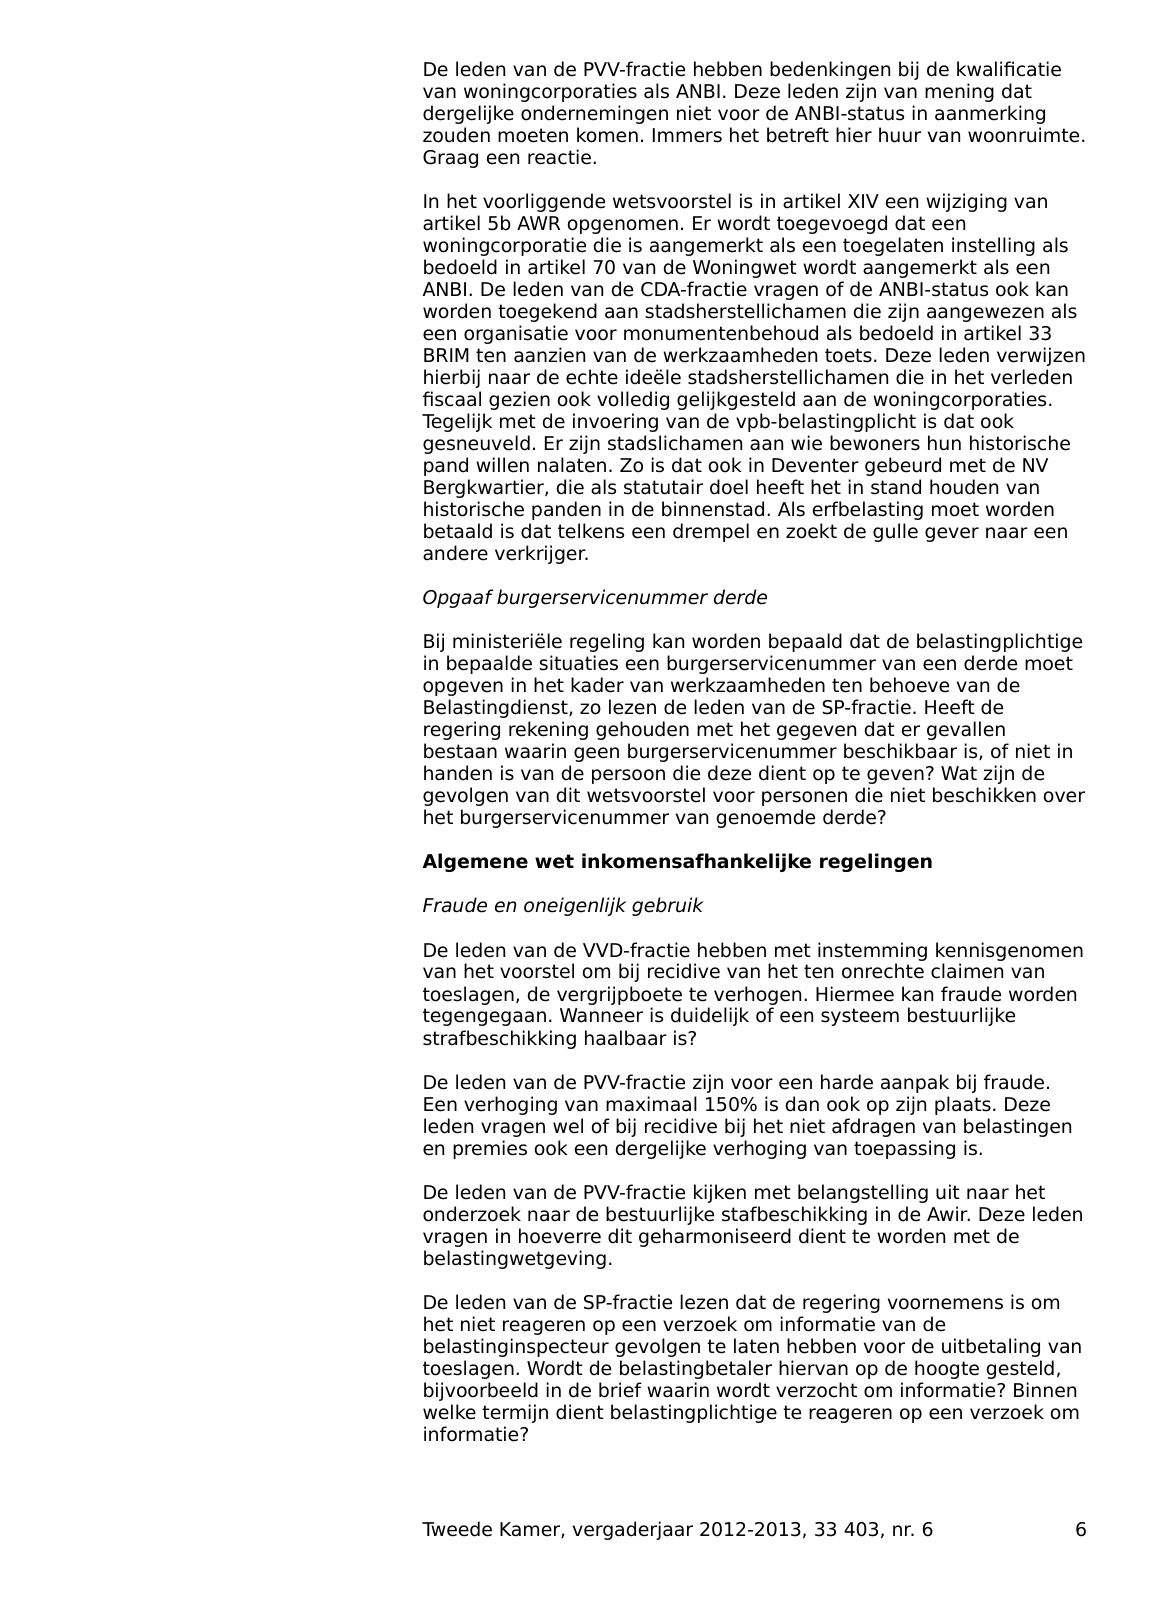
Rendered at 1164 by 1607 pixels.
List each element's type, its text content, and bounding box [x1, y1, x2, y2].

text Bij ministeriële regeling kan worden bepaald dat de belastingplichtige in bepaalde situaties een burgerservicenummer van een derde moet opgeven in het kader van werkzaamheden ten behoeve van de Belastingdienst, zo lezen de leden van de SP-fractie. Heeft de regering rekening gehouden met het gegeven dat er gevallen bestaan waarin geen burgerservicenummer beschikbaar is, of niet in handen is van de persoon die deze dient op te geven? Wat zijn de gevolgen van dit wetsvoorstel voor personen die niet beschikken over het burgerservicenummer van genoemde derde? [422, 631, 1087, 829]
text De leden van de SP-fractie lezen dat de regering voornemens is om het niet reageren op een verzoek om informatie van de belastinginspecteur gevolgen te laten hebben voor de uitbetaling van toeslagen. Wordt de belastingbetaler hiervan op de hoogte gesteld, bijvoorbeeld in de brief waarin wordt verzocht om informatie? Binnen welke termijn dient belastingplichtige te reageren op een verzoek om informatie? [422, 1292, 1087, 1446]
subtitle Opgaaf burgerservicenummer derde [422, 587, 1087, 609]
text De leden van de PVV-fractie zijn voor een harde aanpak bij fraude. Een verhoging van maximaal 150% is dan ook op zijn plaats. Deze leden vragen wel of bij recidive bij het niet afdragen van belastingen en premies ook een dergelijke verhoging van toepassing is. [422, 1072, 1087, 1159]
text De leden van de VVD-fractie hebben met instemming kennisgenomen van het voorstel om bij recidive van het ten onrechte claimen van toeslagen, de vergrijpboete te verhogen. Hiermee kan fraude worden tegengegaan. Wanneer is duidelijk of een systeem bestuurlijke strafbeschikking haalbaar is? [422, 939, 1087, 1049]
subtitle Algemene wet inkomensafhankelijke regelingen [422, 851, 1087, 873]
text In het voorliggende wetsvoorstel is in artikel XIV een wijziging van artikel 5b AWR opgenomen. Er wordt toegevoegd dat een woningcorporatie die is aangemerkt als een toegelaten instelling als bedoeld in artikel 70 van de Woningwet wordt aangemerkt als een ANBI. De leden van de CDA-fractie vragen of de ANBI-status ook kan worden toegekend aan stadsherstellichamen die zijn aangewezen als een organisatie voor monumentenbehoud als bedoeld in artikel 33 BRIM ten aanzien van de werkzaamheden toets. Deze leden verwijzen hierbij naar de echte ideële stadsherstellichamen die in het verleden fiscaal gezien ook volledig gelijkgesteld aan de woningcorporaties. Tegelijk met de invoering van de vpb-belastingplicht is dat ook gesneuveld. Er zijn stadslichamen aan wie bewoners hun historische pand willen nalaten. Zo is dat ook in Deventer gebeurd met de NV Bergkwartier, die als statutair doel heeft het in stand houden van historische panden in de binnenstad. Als erfbelasting moet worden betaald is dat telkens een drempel en zoekt de gulle gever naar een andere verkrijger. [422, 191, 1087, 565]
text De leden van de PVV-fractie kijken met belangstelling uit naar het onderzoek naar de bestuurlijke stafbeschikking in de Awir. Deze leden vragen in hoeverre dit geharmoniseerd dient te worden met de belastingwetgeving. [422, 1182, 1087, 1269]
text De leden van de PVV-fractie hebben bedenkingen bij de kwalificatie van woningcorporaties als ANBI. Deze leden zijn van mening dat dergelijke ondernemingen niet voor de ANBI-status in aanmerking zouden moeten komen. Immers het betreft hier huur van woonruimte. Graag een reactie. [422, 59, 1087, 169]
subtitle Fraude en oneigenlijk gebruik [422, 895, 1087, 917]
